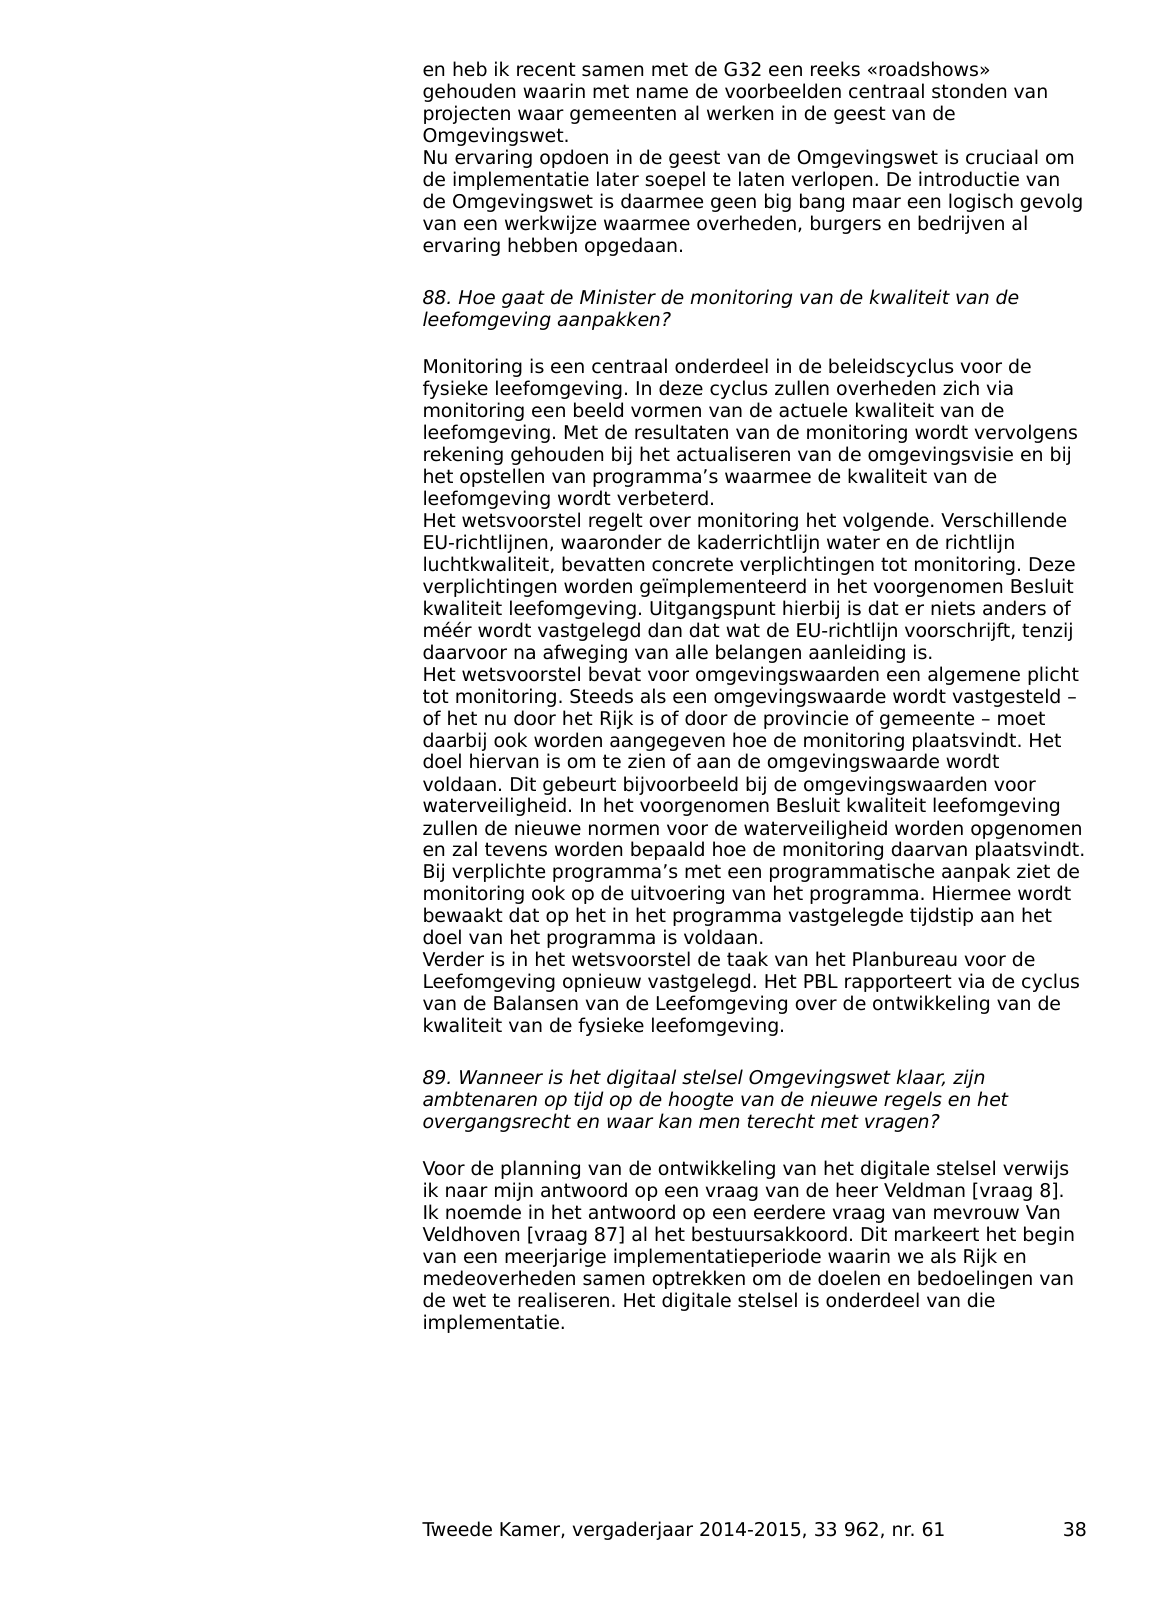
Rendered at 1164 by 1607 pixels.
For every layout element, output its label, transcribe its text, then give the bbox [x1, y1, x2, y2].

text Het wetsvoorstel regelt over monitoring het volgende. Verschillende EU-richtlijnen, waaronder de kaderrichtlijn water en de richtlijn luchtkwaliteit, bevatten concrete verplichtingen tot monitoring. Deze verplichtingen worden geïmplementeerd in het voorgenomen Besluit kwaliteit leefomgeving. Uitgangspunt hierbij is dat er niets anders of méér wordt vastgelegd dan dat wat de EU-richtlijn voorschrijft, tenzij daarvoor na afweging van alle belangen aanleiding is. [422, 510, 1087, 663]
text Het wetsvoorstel bevat voor omgevingswaarden een algemene plicht tot monitoring. Steeds als een omgevingswaarde wordt vastgesteld – of het nu door het Rijk is of door de provincie of gemeente – moet daarbij ook worden aangegeven hoe de monitoring plaatsvindt. Het doel hiervan is om te zien of aan de omgevingswaarde wordt voldaan. Dit gebeurt bijvoorbeeld bij de omgevingswaarden voor waterveiligheid. In het voorgenomen Besluit kwaliteit leefomgeving zullen de nieuwe normen voor de waterveiligheid worden opgenomen en zal tevens worden bepaald hoe de monitoring daarvan plaatsvindt. [422, 663, 1087, 861]
subtitle 89. Wanneer is het digitaal stelsel Omgevingswet klaar, zijn ambtenaren op tijd op de hoogte van de nieuwe regels en het overgangsrecht en waar kan men terecht met vragen? [422, 1067, 1087, 1133]
text Ik noemde in het antwoord op een eerdere vraag van mevrouw Van Veldhoven [vraag 87] al het bestuursakkoord. Dit markeert het begin van een meerjarige implementatieperiode waarin we als Rijk en medeoverheden samen optrekken om de doelen en bedoelingen van de wet te realiseren. Het digitale stelsel is onderdeel van die implementatie. [422, 1202, 1087, 1334]
text Voor de planning van de ontwikkeling van het digitale stelsel verwijs ik naar mijn antwoord op een vraag van de heer Veldman [vraag 8]. [422, 1158, 1087, 1202]
text Bij verplichte programma’s met een programmatische aanpak ziet de monitoring ook op de uitvoering van het programma. Hiermee wordt bewaakt dat op het in het programma vastgelegde tijdstip aan het doel van het programma is voldaan. [422, 861, 1087, 949]
subtitle 88. Hoe gaat de Minister de monitoring van de kwaliteit van de leefomgeving aanpakken? [422, 287, 1087, 331]
text Verder is in het wetsvoorstel de taak van het Planbureau voor de Leefomgeving opnieuw vastgelegd. Het PBL rapporteert via de cyclus van de Balansen van de Leefomgeving over de ontwikkeling van de kwaliteit van de fysieke leefomgeving. [422, 949, 1087, 1037]
text Monitoring is een centraal onderdeel in de beleidscyclus voor de fysieke leefomgeving. In deze cyclus zullen overheden zich via monitoring een beeld vormen van de actuele kwaliteit van de leefomgeving. Met de resultaten van de monitoring wordt vervolgens rekening gehouden bij het actualiseren van de omgevingsvisie en bij het opstellen van programma’s waarmee de kwaliteit van de leefomgeving wordt verbeterd. [422, 356, 1087, 510]
text Nu ervaring opdoen in de geest van de Omgevingswet is cruciaal om de implementatie later soepel te laten verlopen. De introductie van de Omgevingswet is daarmee geen big bang maar een logisch gevolg van een werkwijze waarmee overheden, burgers en bedrijven al ervaring hebben opgedaan. [422, 147, 1087, 257]
text en heb ik recent samen met de G32 een reeks «roadshows» gehouden waarin met name de voorbeelden centraal stonden van projecten waar gemeenten al werken in de geest van de Omgevingswet. [422, 59, 1087, 147]
